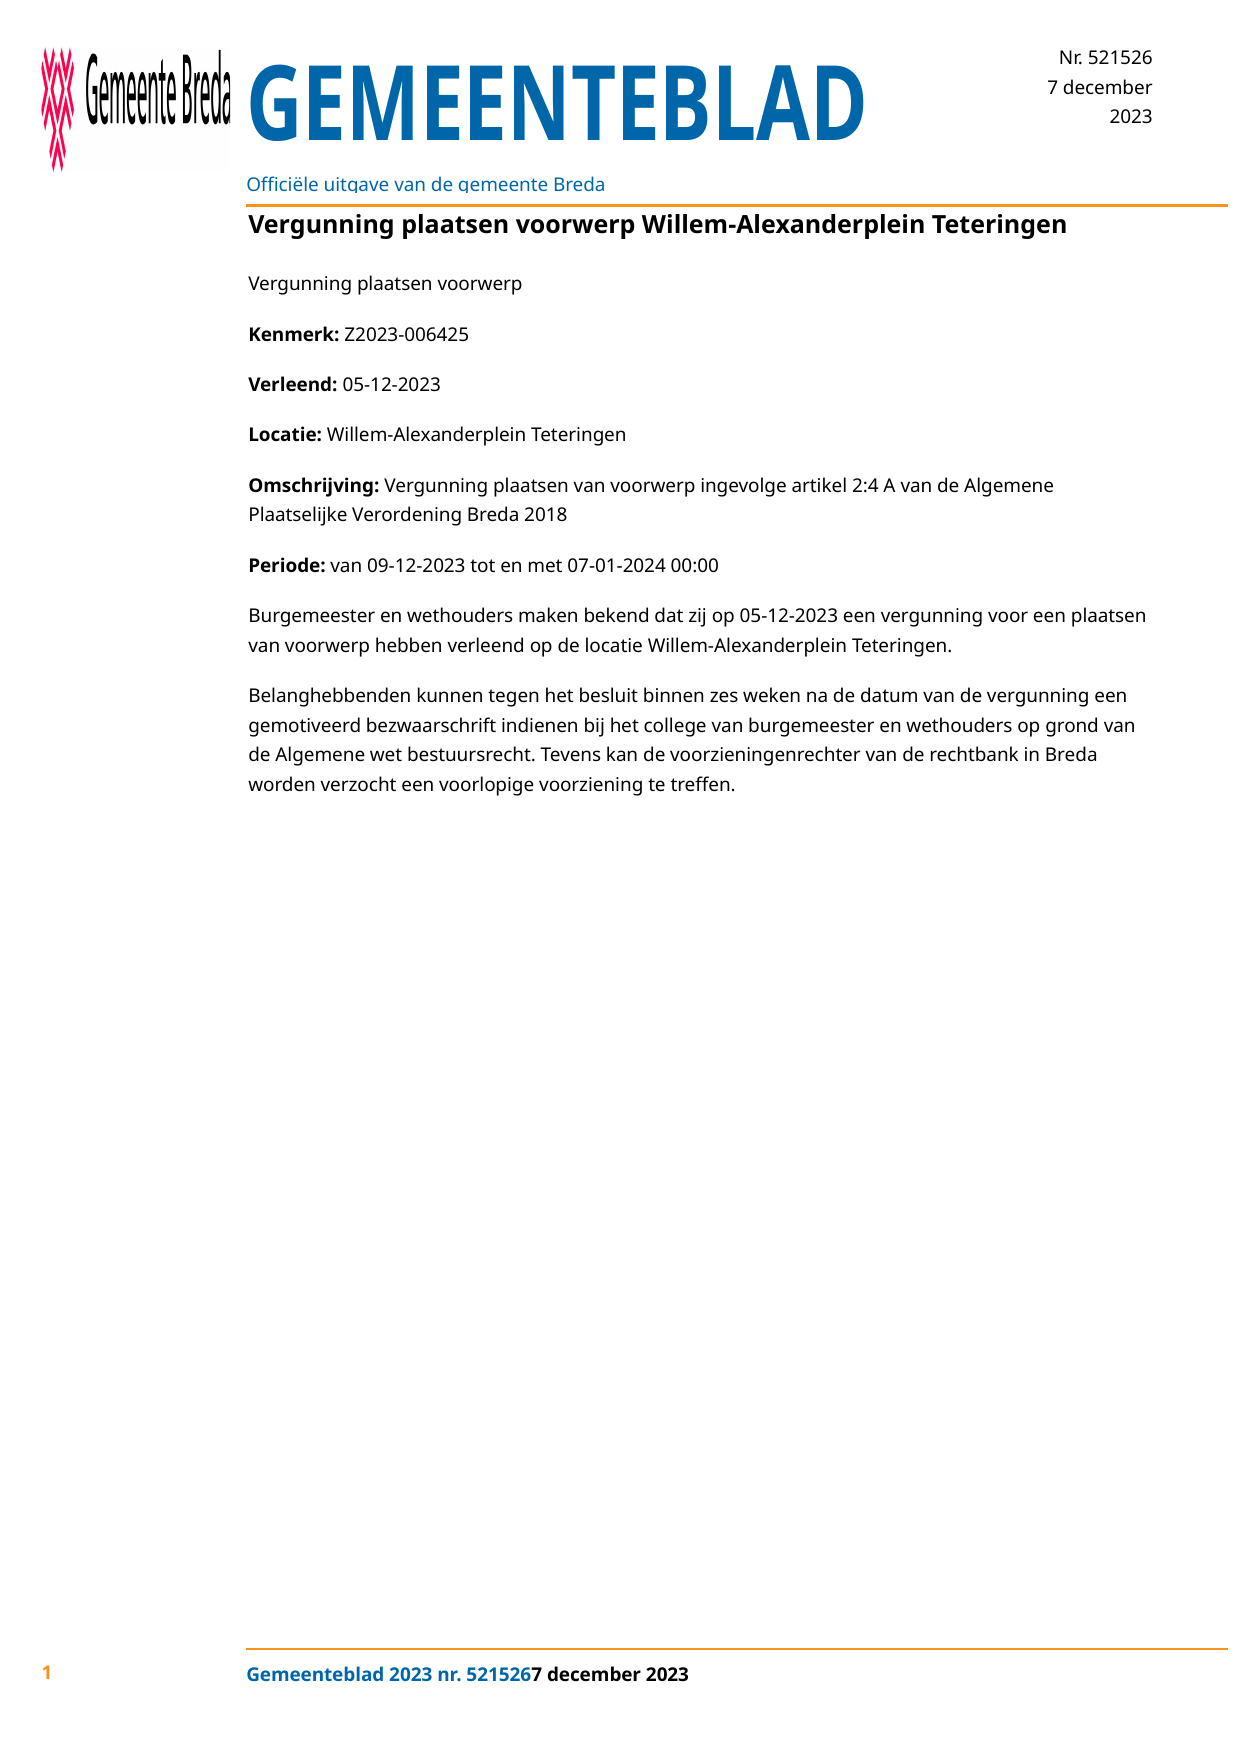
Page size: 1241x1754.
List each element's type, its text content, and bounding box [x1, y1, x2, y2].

text Omschrijving: Vergunning plaatsen van voorwerp ingevolge artikel 2:4 A van de Algemene Plaatselijke Verordening Breda 2018 [248, 472, 1152, 527]
picture [41, 47, 231, 172]
text Locatie: Willem-Alexanderplein Teteringen [248, 422, 1152, 447]
text Vergunning plaatsen voorwerp Willem-Alexanderplein Teteringen [248, 207, 1152, 241]
text Burgemeester en wethouders maken bekend dat zij op 05-12-2023 een vergunning voor een plaatsen van voorwerp hebben verleend op de locatie Willem-Alexanderplein Teteringen. [248, 602, 1152, 658]
text Vergunning plaatsen voorwerp [248, 270, 1152, 296]
text Kenmerk: Z2023-006425 [248, 321, 1152, 346]
text Periode: van 09-12-2023 tot en met 07-01-2024 00:00 [248, 552, 1152, 578]
text Verleend: 05-12-2023 [248, 371, 1152, 397]
text Belanghebbenden kunnen tegen het besluit binnen zes weken na de datum van de vergunning een gemotiveerd bezwaarschrift indienen bij het college van burgemeester en wethouders op grond van de Algemene wet bestuursrecht. Tevens kan de voorzieningenrechter van de rechtbank in Breda worden verzocht een voorlopige voorziening te treffen. [248, 682, 1152, 797]
